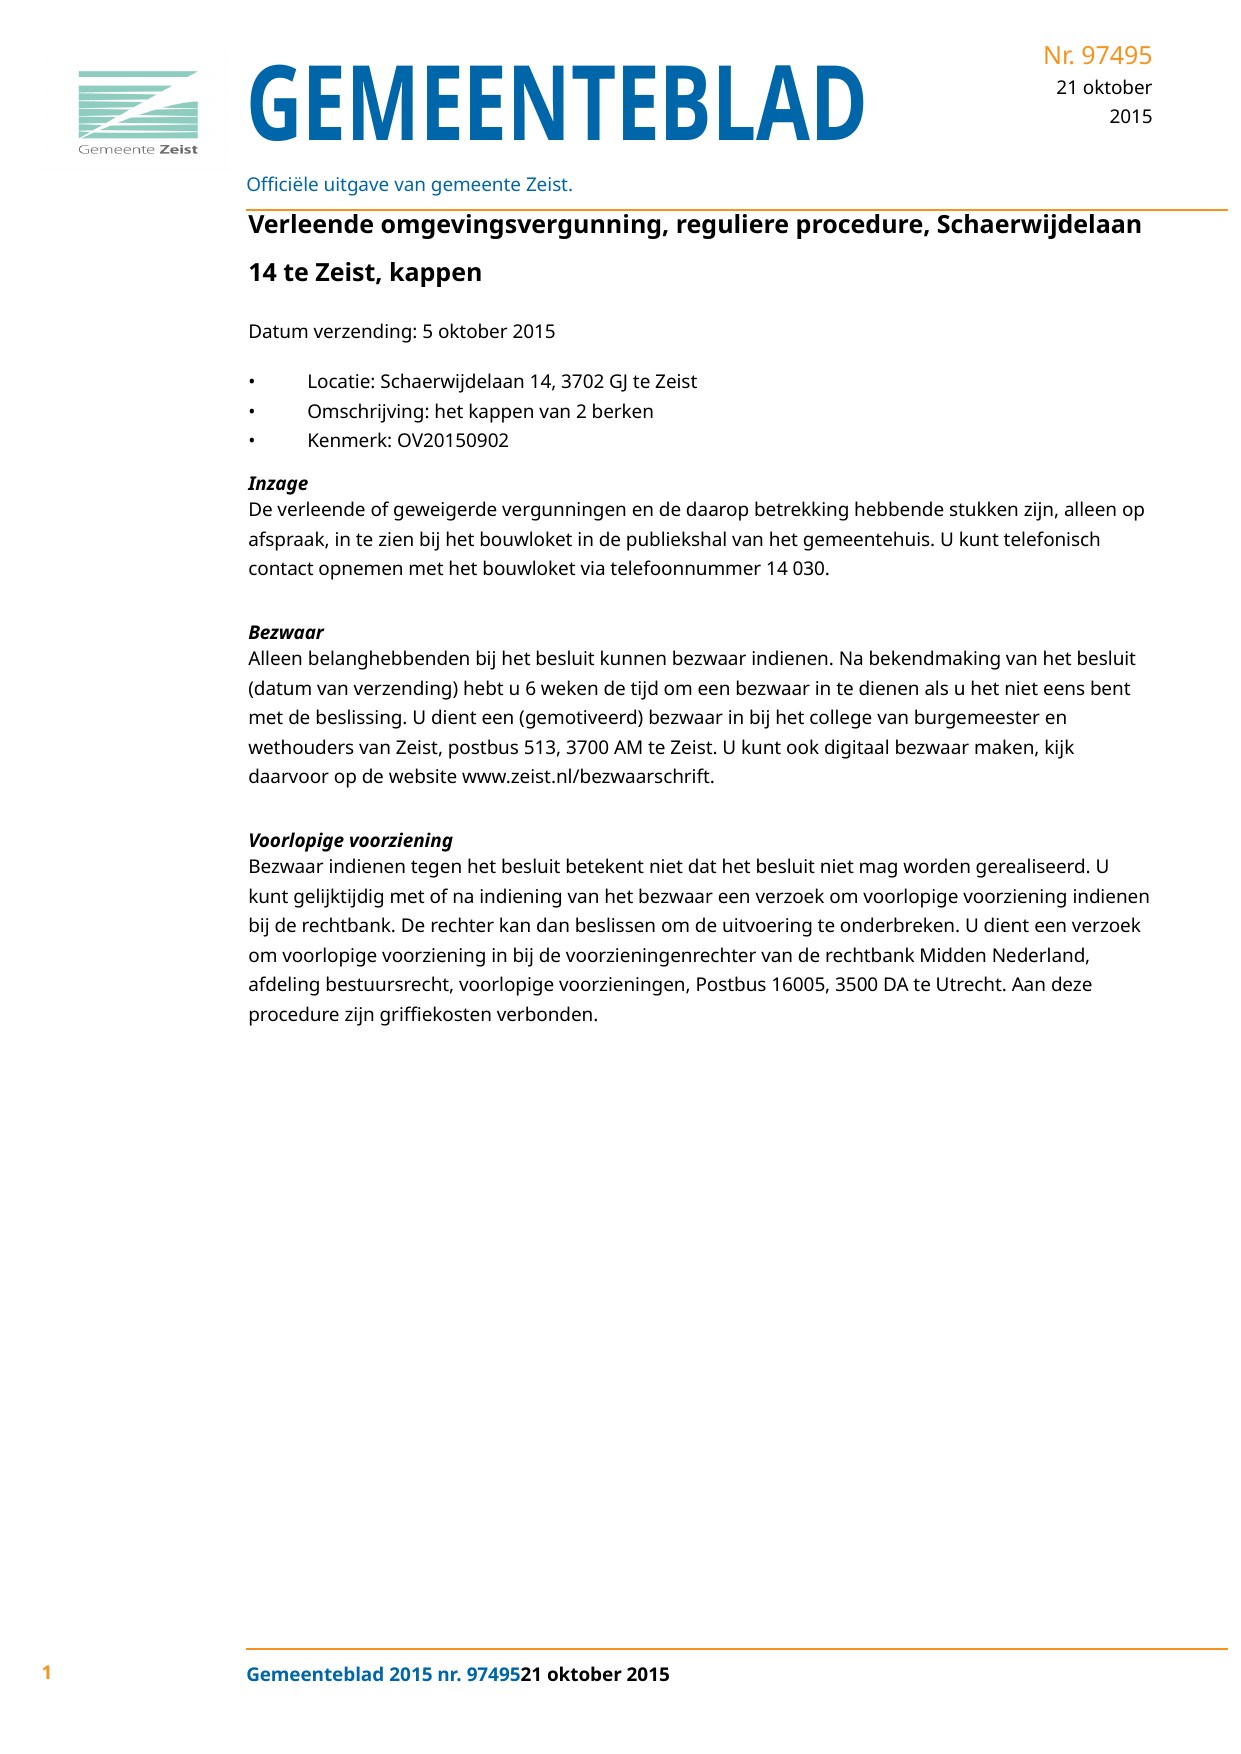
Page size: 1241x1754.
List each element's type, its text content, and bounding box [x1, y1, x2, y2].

list Kenmerk: OV20150902 [248, 427, 1152, 453]
text Voorlopige voorziening [248, 827, 1152, 853]
text Alleen belanghebbenden bij het besluit kunnen bezwaar indienen. Na bekendmaking van het besluit (datum van verzending) hebt u 6 weken de tijd om een bezwaar in te dienen als u het niet eens bent met de beslissing. U dient een (gemotiveerd) bezwaar in bij het college van burgemeester en wethouders van Zeist, postbus 513, 3700 AM te Zeist. U kunt ook digitaal bezwaar maken, kijk daarvoor op de website www.zeist.nl/bezwaarschrift. [248, 645, 1152, 789]
picture [41, 47, 231, 172]
text De verleende of geweigerde vergunningen en de daarop betrekking hebbende stukken zijn, alleen op afspraak, in te zien bij het bouwloket in de publiekshal van het gemeentehuis. U kunt telefonisch contact opnemen met het bouwloket via telefoonnummer 14 030. [248, 496, 1152, 581]
list Locatie: Schaerwijdelaan 14, 3702 GJ te Zeist [248, 368, 1152, 394]
text Datum verzending: 5 oktober 2015 [248, 318, 1152, 344]
text Bezwaar [248, 619, 1152, 645]
text Verleende omgevingsvergunning, reguliere procedure, Schaerwijdelaan 14 te Zeist, kappen [248, 211, 1152, 288]
text Bezwaar indienen tegen het besluit betekent niet dat het besluit niet mag worden gerealiseerd. U kunt gelijktijdig met of na indiening van het bezwaar een verzoek om voorlopige voorziening indienen bij de rechtbank. De rechter kan dan beslissen om de uitvoering te onderbreken. U dient een verzoek om voorlopige voorziening in bij de voorzieningenrechter van de rechtbank Midden Nederland, afdeling bestuursrecht, voorlopige voorzieningen, Postbus 16005, 3500 DA te Utrecht. Aan deze procedure zijn griffiekosten verbonden. [248, 853, 1152, 1027]
text Inzage [248, 471, 1152, 496]
list Omschrijving: het kappen van 2 berken [248, 398, 1152, 424]
